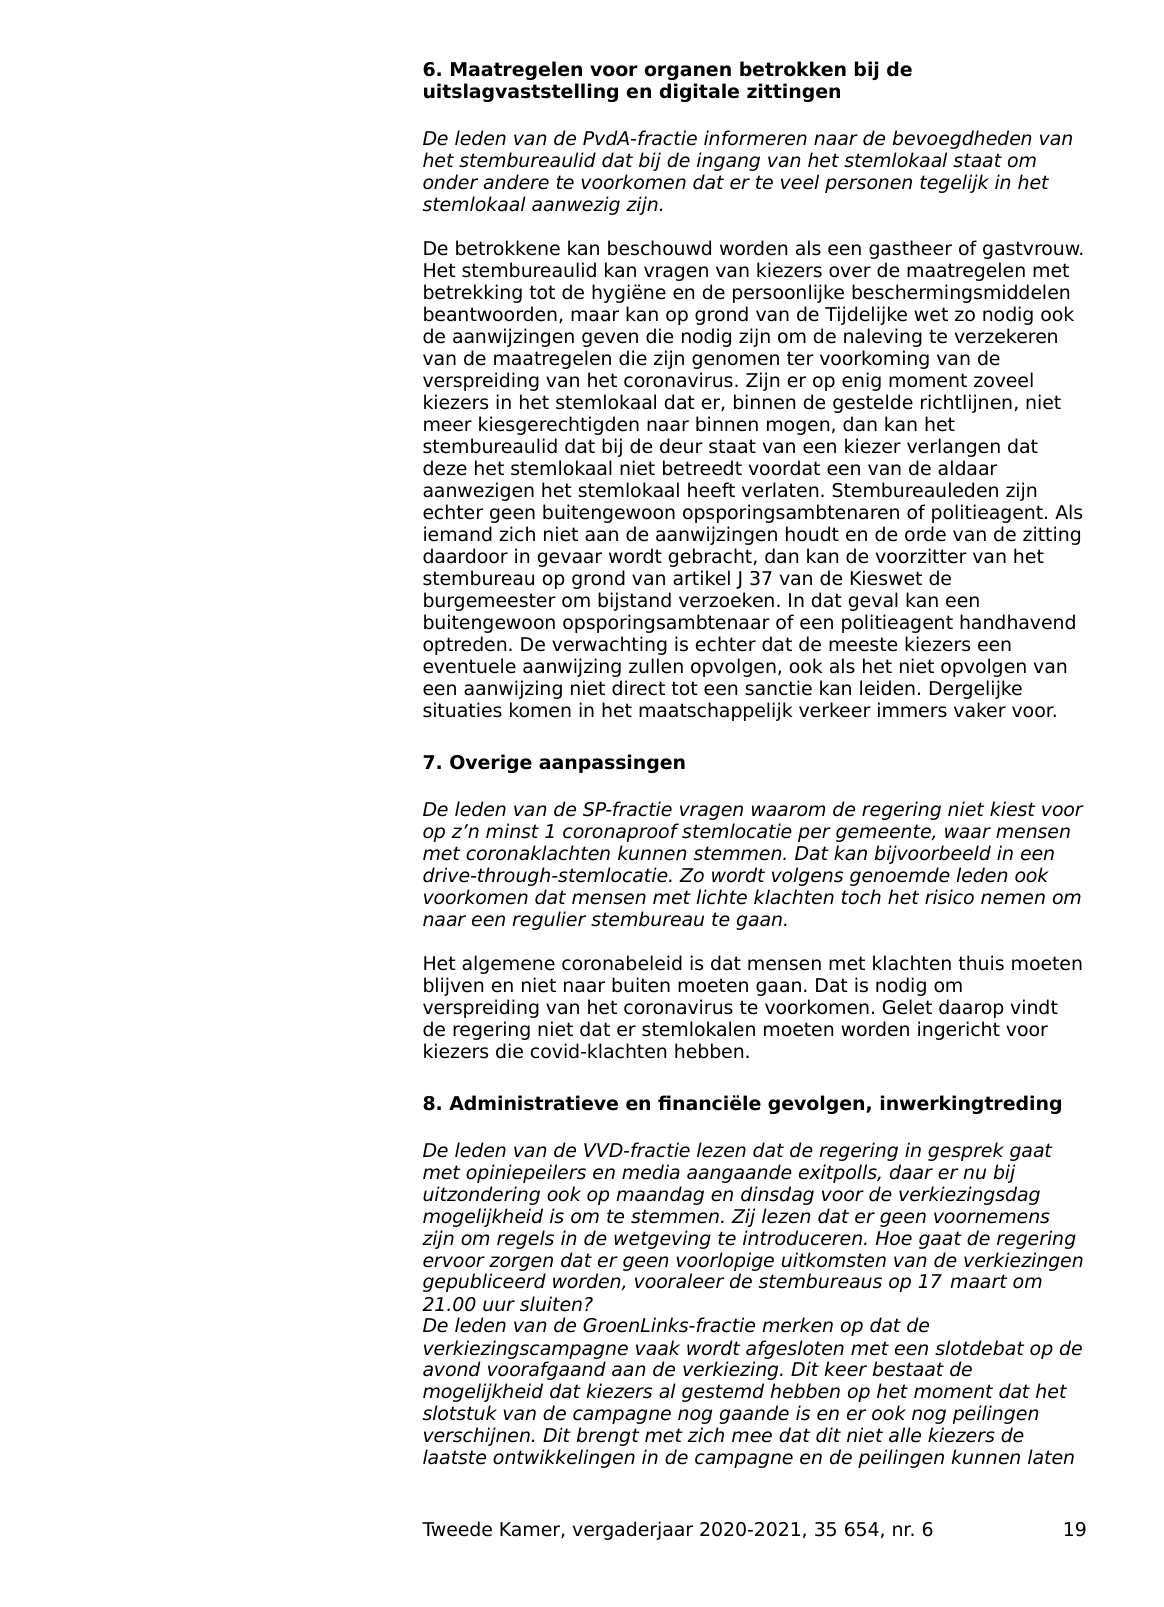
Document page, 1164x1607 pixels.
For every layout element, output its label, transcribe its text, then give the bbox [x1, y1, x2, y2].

subtitle 6. Maatregelen voor organen betrokken bij de uitslagvaststelling en digitale zittingen [422, 59, 1087, 103]
subtitle 8. Administratieve en financiële gevolgen, inwerkingtreding [422, 1093, 1087, 1114]
text De leden van de SP-fractie vragen waarom de regering niet kiest voor op z’n minst 1 coronaproof stemlocatie per gemeente, waar mensen met coronaklachten kunnen stemmen. Dat kan bijvoorbeeld in een drive-through-stemlocatie. Zo wordt volgens genoemde leden ook voorkomen dat mensen met lichte klachten toch het risico nemen om naar een regulier stembureau te gaan. [422, 799, 1087, 931]
text De leden van de GroenLinks-fractie merken op dat de verkiezingscampagne vaak wordt afgesloten met een slotdebat op de avond voorafgaand aan de verkiezing. Dit keer bestaat de mogelijkheid dat kiezers al gestemd hebben op het moment dat het slotstuk van de campagne nog gaande is en er ook nog peilingen verschijnen. Dit brengt met zich mee dat dit niet alle kiezers de laatste ontwikkelingen in de campagne en de peilingen kunnen laten [422, 1315, 1087, 1469]
text Het algemene coronabeleid is dat mensen met klachten thuis moeten blijven en niet naar buiten moeten gaan. Dat is nodig om verspreiding van het coronavirus te voorkomen. Gelet daarop vindt de regering niet dat er stemlokalen moeten worden ingericht voor kiezers die covid-klachten hebben. [422, 953, 1087, 1063]
text De leden van de VVD-fractie lezen dat de regering in gesprek gaat met opiniepeilers en media aangaande exitpolls, daar er nu bij uitzondering ook op maandag en dinsdag voor de verkiezingsdag mogelijkheid is om te stemmen. Zij lezen dat er geen voornemens zijn om regels in de wetgeving te introduceren. Hoe gaat de regering ervoor zorgen dat er geen voorlopige uitkomsten van de verkiezingen gepubliceerd worden, vooraleer de stembureaus op 17 maart om 21.00 uur sluiten? [422, 1139, 1087, 1315]
subtitle 7. Overige aanpassingen [422, 752, 1087, 774]
text De leden van de PvdA-fractie informeren naar de bevoegdheden van het stembureaulid dat bij de ingang van het stemlokaal staat om onder andere te voorkomen dat er te veel personen tegelijk in het stemlokaal aanwezig zijn. [422, 128, 1087, 216]
text De betrokkene kan beschouwd worden als een gastheer of gastvrouw. Het stembureaulid kan vragen van kiezers over de maatregelen met betrekking tot de hygiëne en de persoonlijke beschermingsmiddelen beantwoorden, maar kan op grond van de Tijdelijke wet zo nodig ook de aanwijzingen geven die nodig zijn om de naleving te verzekeren van de maatregelen die zijn genomen ter voorkoming van de verspreiding van het coronavirus. Zijn er op enig moment zoveel kiezers in het stemlokaal dat er, binnen de gestelde richtlijnen, niet meer kiesgerechtigden naar binnen mogen, dan kan het stembureaulid dat bij de deur staat van een kiezer verlangen dat deze het stemlokaal niet betreedt voordat een van de aldaar aanwezigen het stemlokaal heeft verlaten. Stembureauleden zijn echter geen buitengewoon opsporingsambtenaren of politieagent. Als iemand zich niet aan de aanwijzingen houdt en de orde van de zitting daardoor in gevaar wordt gebracht, dan kan de voorzitter van het stembureau op grond van artikel J 37 van de Kieswet de burgemeester om bijstand verzoeken. In dat geval kan een buitengewoon opsporingsambtenaar of een politieagent handhavend optreden. De verwachting is echter dat de meeste kiezers een eventuele aanwijzing zullen opvolgen, ook als het niet opvolgen van een aanwijzing niet direct tot een sanctie kan leiden. Dergelijke situaties komen in het maatschappelijk verkeer immers vaker voor. [422, 238, 1087, 722]
